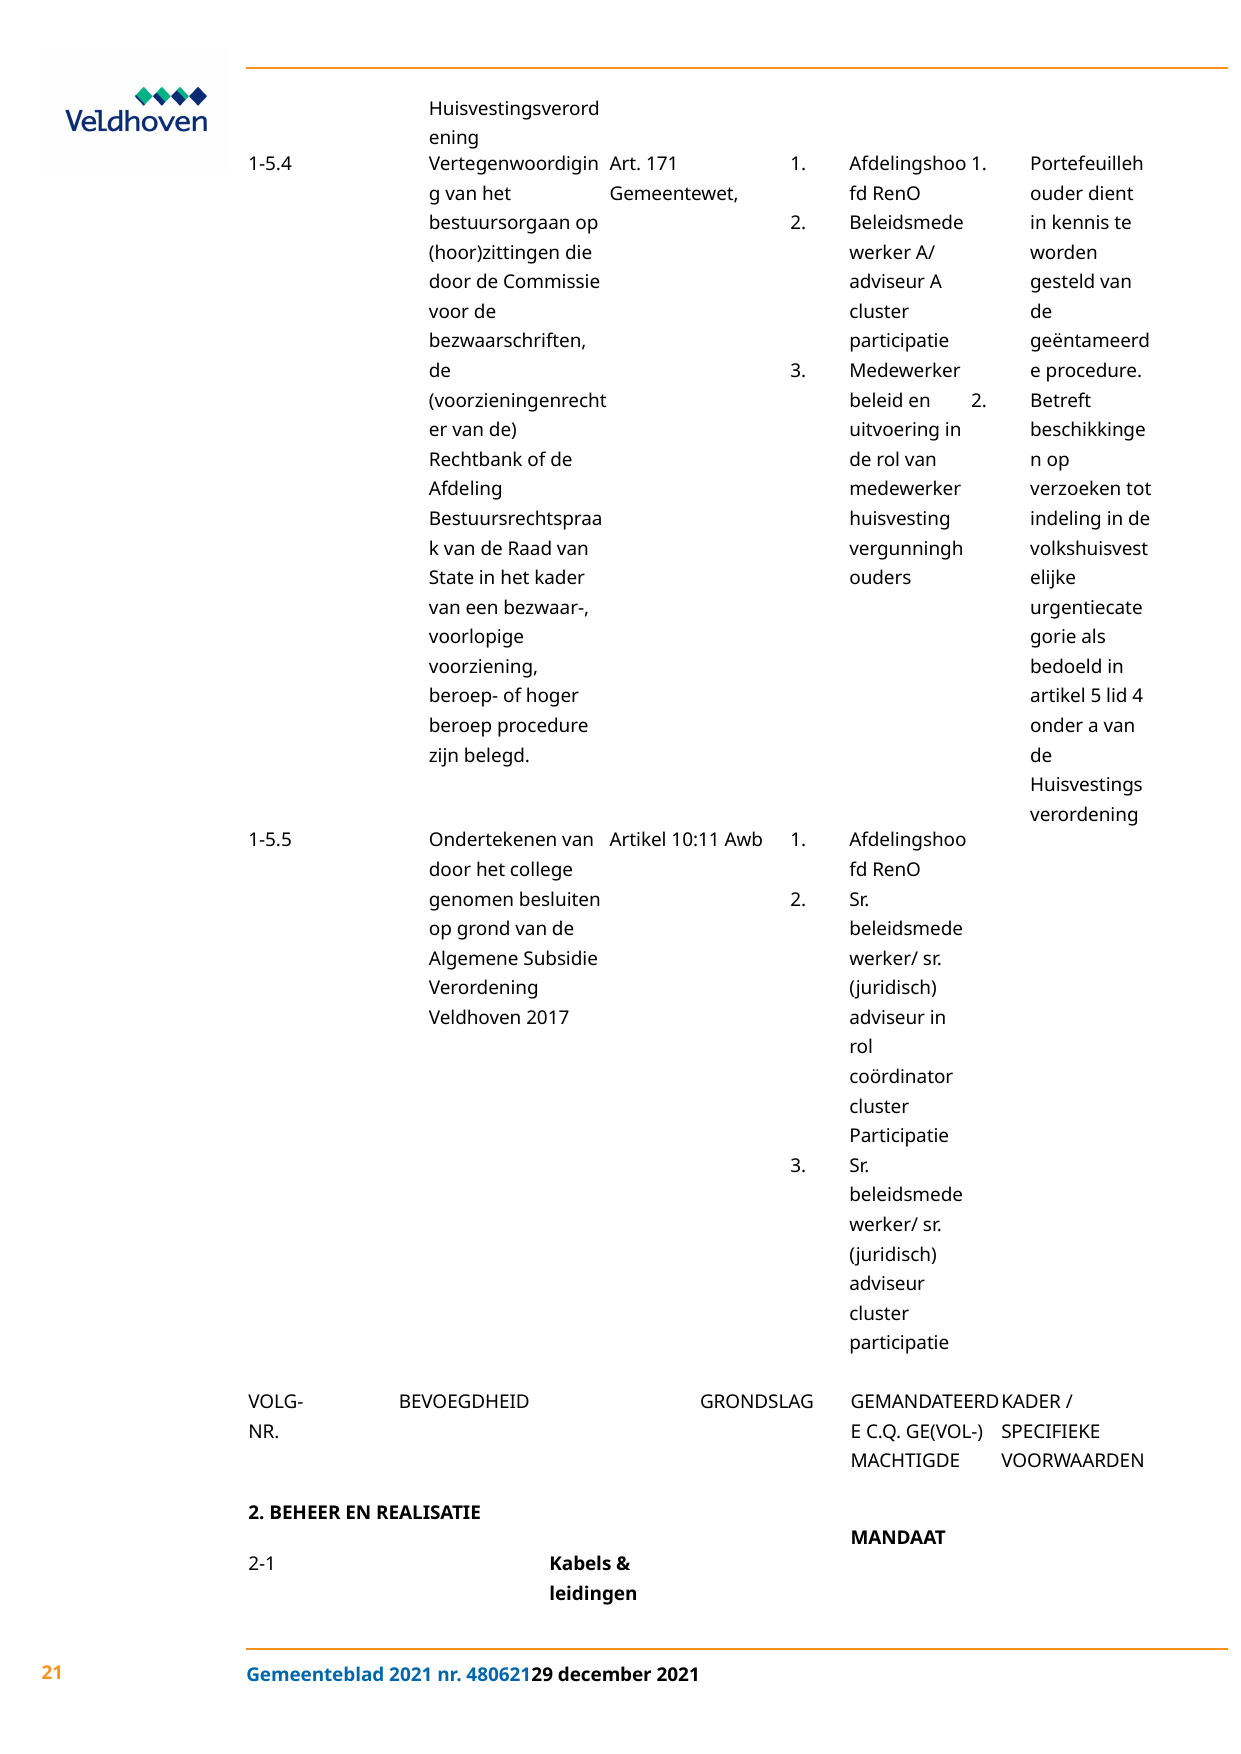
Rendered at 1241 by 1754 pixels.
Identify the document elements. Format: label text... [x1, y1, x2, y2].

table_header BEVOEGDHEID [399, 1388, 700, 1473]
table_cell [248, 1525, 850, 1550]
table_cell Huisvestingsverordening [429, 95, 609, 150]
table_cell Afdelingshoofd RenO Sr. beleidsmedewerker/ sr. (juridisch) adviseur in rol coördinator cluster Participatie Sr. beleidsmedewerker/ sr. (juridisch) adviseur cluster participatie [790, 827, 971, 1355]
table_cell 1-5.4 [248, 150, 429, 827]
table_cell [790, 95, 971, 150]
table_cell Ondertekenen van door het college genomen besluiten op grond van de Algemene Subsidie Verordening Veldhoven 2017 [429, 827, 609, 1355]
table_cell [1001, 1525, 1152, 1550]
table_cell Afdelingshoofd RenO Beleidsmedewerker A/ adviseur A cluster participatie Medewerker beleid en uitvoering in de rol van medewerker huisvesting vergunninghouders [790, 150, 971, 827]
table_cell [971, 827, 1152, 1355]
table_header GEMANDATEERDE C.Q. GE(VOL-) MACHTIGDE [850, 1388, 1001, 1473]
table_cell [248, 1473, 1152, 1499]
table_cell Vertegenwoordiging van het bestuursorgaan op (hoor)zittingen die door de Commissie voor de bezwaarschriften, de (voorzieningenrechter van de) Rechtbank of de Afdeling Bestuursrechtspraak van de Raad van State in het kader van een bezwaar-, voorlopige voorziening, beroep- of hoger beroep procedure zijn belegd. [429, 150, 609, 827]
table_header GRONDSLAG [700, 1388, 850, 1473]
table_cell [609, 95, 790, 150]
table_header KADER / SPECIFIEKE VOORWAARDEN [1001, 1388, 1152, 1473]
table_cell Artikel 10:11 Awb [609, 827, 790, 1355]
picture [41, 47, 231, 172]
table_header VOLG- NR. [248, 1388, 398, 1473]
table_cell [700, 1550, 1152, 1606]
table_cell Portefeuillehouder dient in kennis te worden gesteld van de geëntameerde procedure. Betreft beschikkingen op verzoeken tot indeling in de volkshuisvestelijke urgentiecategorie als bedoeld in artikel 5 lid 4 onder a van de Huisvestingsverordening [971, 150, 1152, 827]
table_cell [971, 95, 1152, 150]
table_cell Art. 171 Gemeentewet, [609, 150, 790, 827]
table_cell 1-5.5 [248, 827, 429, 1355]
table_cell 2-1 [248, 1550, 549, 1606]
table_cell [248, 95, 429, 150]
table_cell MANDAAT [850, 1525, 1001, 1550]
table_cell 2. BEHEER EN REALISATIE [248, 1499, 1152, 1524]
table_cell Kabels & leidingen [549, 1550, 700, 1606]
